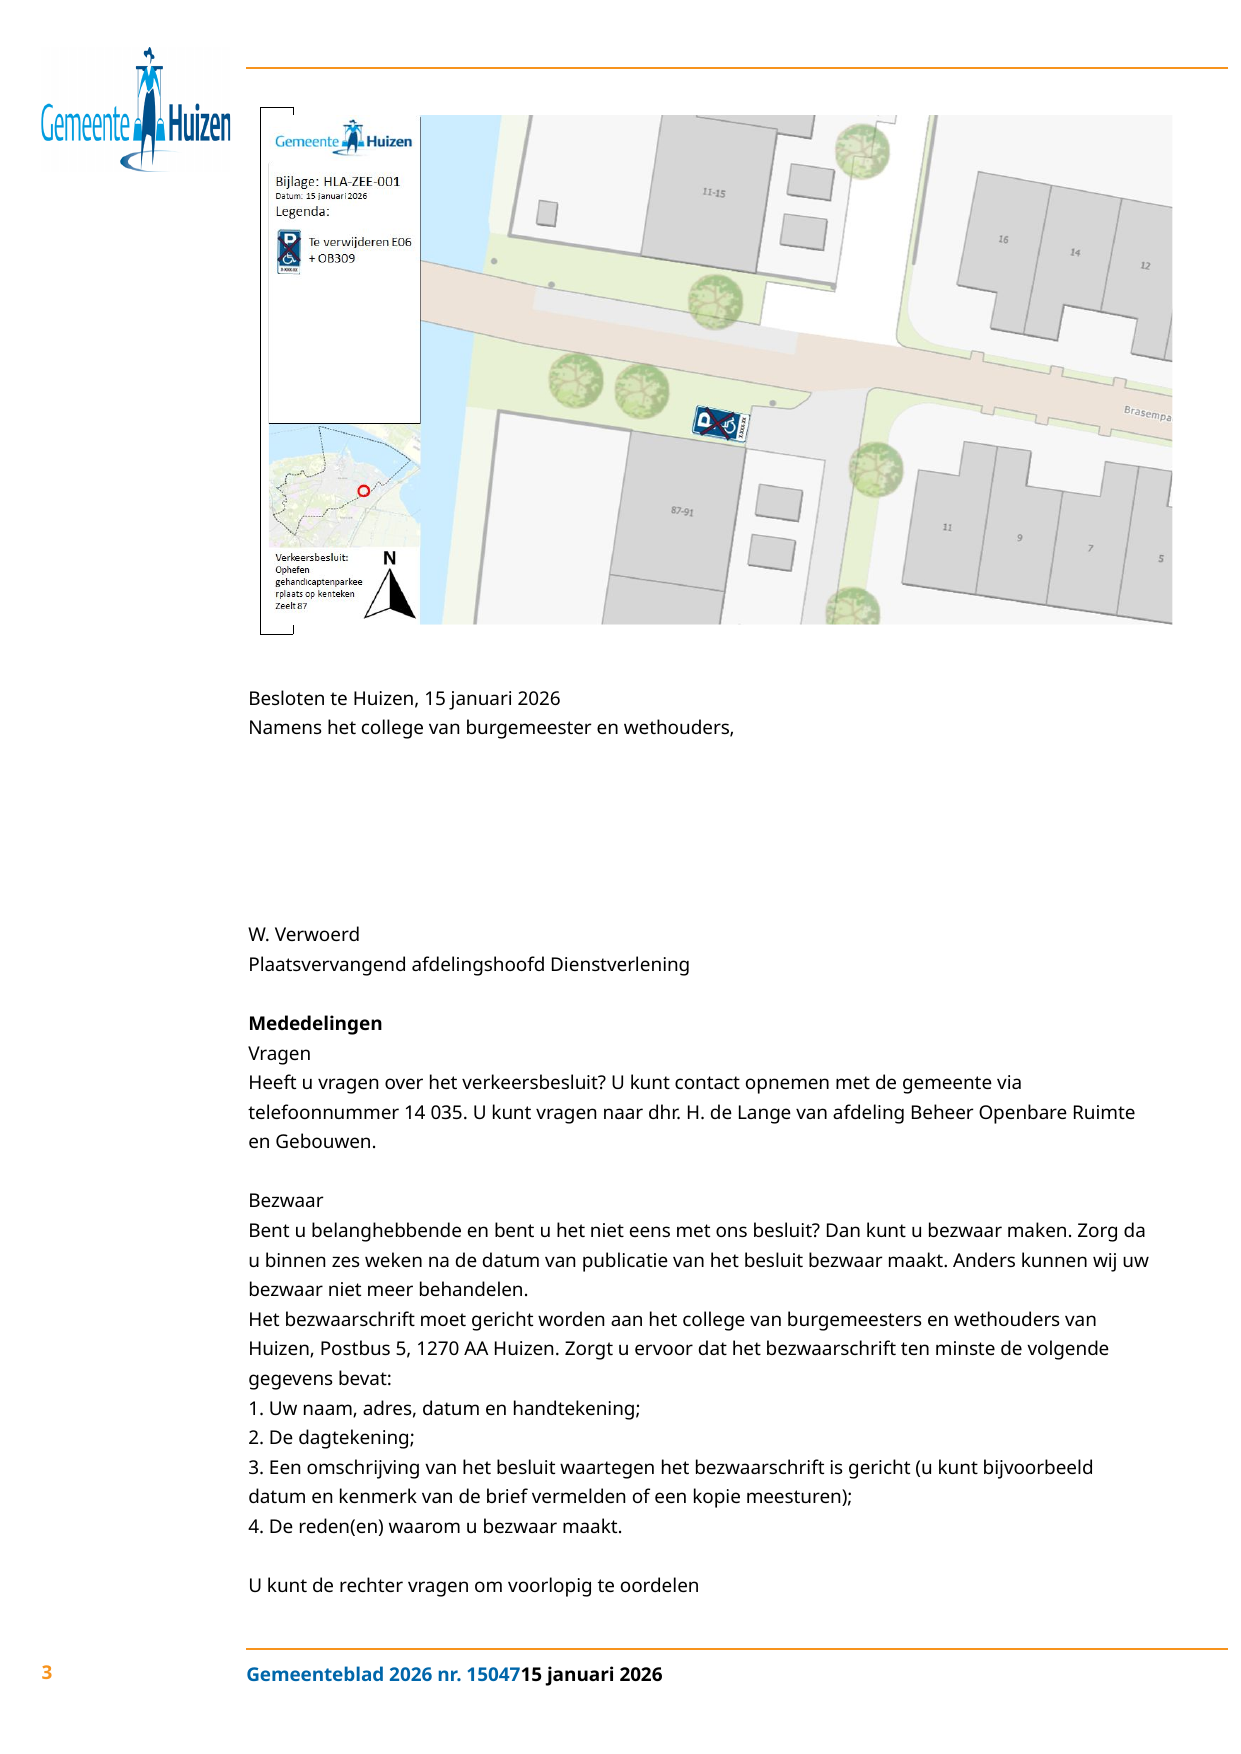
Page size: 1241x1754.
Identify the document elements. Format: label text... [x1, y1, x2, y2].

text Plaatsvervangend afdelingshoofd Dienstverlening [248, 951, 1152, 977]
text Vragen [248, 1040, 1152, 1065]
text Besloten te Huizen, 15 januari 2026 [248, 685, 1152, 710]
text Het bezwaarschrift moet gericht worden aan het college van burgemeesters en wethouders van Huizen, Postbus 5, 1270 AA Huizen. Zorgt u ervoor dat het bezwaarschrift ten minste de volgende gegevens bevat: [248, 1306, 1152, 1391]
text Mededelingen [248, 1010, 1152, 1036]
text Bent u belanghebbende en bent u het niet eens met ons besluit? Dan kunt u bezwaar maken. Zorg da u binnen zes weken na de datum van publicatie van het besluit bezwaar maakt. Anders kunnen wij uw bezwaar niet meer behandelen. [248, 1217, 1152, 1302]
text Bezwaar [248, 1188, 1152, 1213]
text W. Verwoerd [248, 921, 1152, 947]
text Heeft u vragen over het verkeersbesluit? U kunt contact opnemen met de gemeente via telefoonnummer 14 035. U kunt vragen naar dhr. H. de Lange van afdeling Beheer Openbare Ruimte en Gebouwen. [248, 1069, 1152, 1154]
text 1. Uw naam, adres, datum en handtekening; [248, 1395, 1152, 1420]
text 3. Een omschrijving van het besluit waartegen het bezwaarschrift is gericht (u kunt bijvoorbeeld datum en kenmerk van de brief vermelden of een kopie meesturen); [248, 1454, 1152, 1509]
text 4. De reden(en) waarom u bezwaar maakt. [248, 1513, 1152, 1539]
picture [268, 115, 1173, 625]
picture [41, 47, 231, 172]
text U kunt de rechter vragen om voorlopig te oordelen [248, 1572, 1152, 1598]
text Namens het college van burgemeester en wethouders, [248, 714, 1152, 740]
text 2. De dagtekening; [248, 1424, 1152, 1450]
